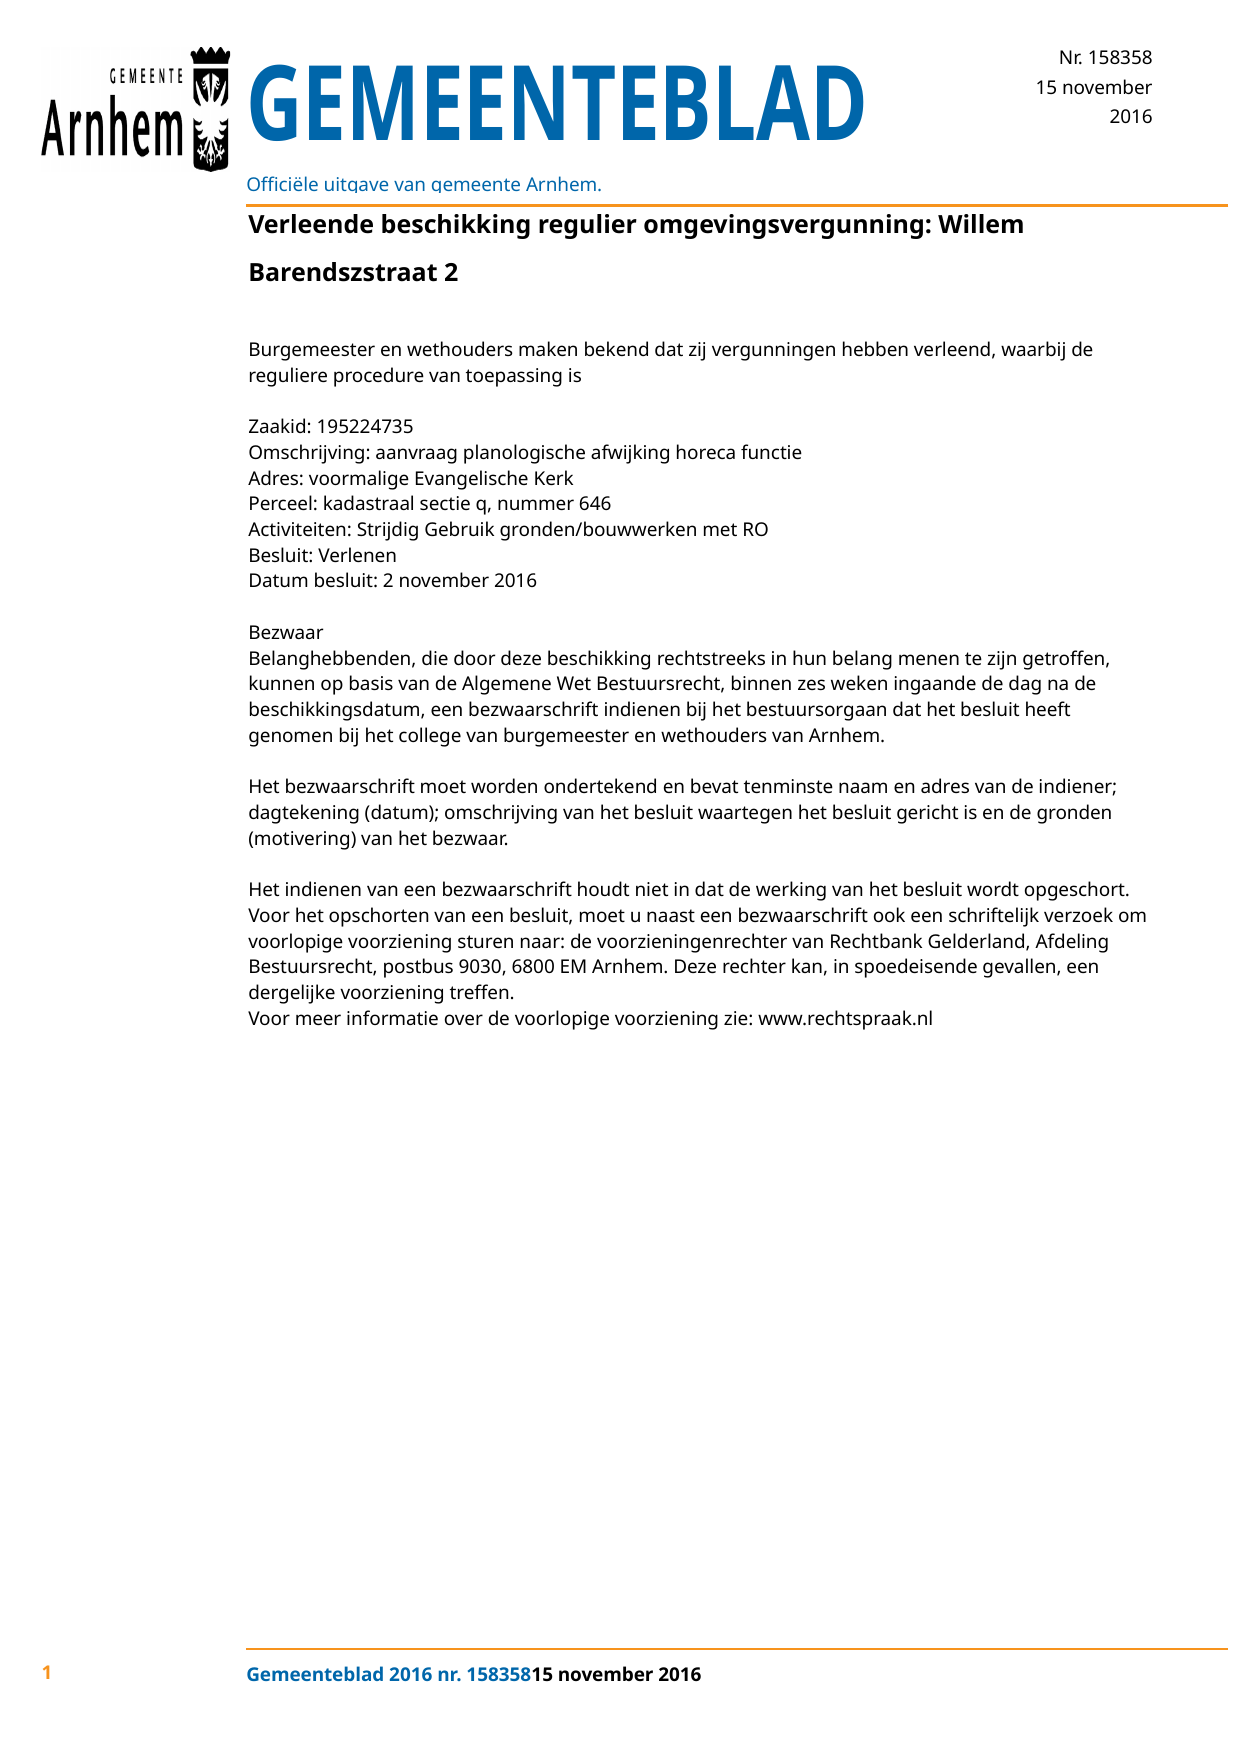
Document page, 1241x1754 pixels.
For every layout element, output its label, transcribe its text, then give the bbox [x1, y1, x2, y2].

text Burgemeester en wethouders maken bekend dat zij vergunningen hebben verleend, waarbij de reguliere procedure van toepassing is [248, 336, 1152, 388]
text Perceel: kadastraal sectie q, nummer 646 [248, 491, 1152, 516]
picture [41, 47, 231, 172]
text Besluit: Verlenen [248, 542, 1152, 568]
text Adres: voormalige Evangelische Kerk [248, 465, 1152, 491]
text Het bezwaarschrift moet worden ondertekend en bevat tenminste naam en adres van de indiener; dagtekening (datum); omschrijving van het besluit waartegen het besluit gericht is en de gronden (motivering) van het bezwaar. [248, 773, 1152, 851]
text Activiteiten: Strijdig Gebruik gronden/bouwwerken met RO [248, 516, 1152, 542]
text Belanghebbenden, die door deze beschikking rechtstreeks in hun belang menen te zijn getroffen, kunnen op basis van de Algemene Wet Bestuursrecht, binnen zes weken ingaande de dag na de beschikkingsdatum, een bezwaarschrift indienen bij het bestuursorgaan dat het besluit heeft genomen bij het college van burgemeester en wethouders van Arnhem. [248, 645, 1152, 748]
text Verleende beschikking regulier omgevingsvergunning: Willem Barendszstraat 2 [248, 207, 1152, 288]
text Omschrijving: aanvraag planologische afwijking horeca functie [248, 439, 1152, 465]
text Bezwaar [248, 619, 1152, 645]
text Het indienen van een bezwaarschrift houdt niet in dat de werking van het besluit wordt opgeschort. Voor het opschorten van een besluit, moet u naast een bezwaarschrift ook een schriftelijk verzoek om voorlopige voorziening sturen naar: de voorzieningenrechter van Rechtbank Gelderland, Afdeling Bestuursrecht, postbus 9030, 6800 EM Arnhem. Deze rechter kan, in spoedeisende gevallen, een dergelijke voorziening treffen. [248, 876, 1152, 1005]
text Datum besluit: 2 november 2016 [248, 568, 1152, 593]
text Voor meer informatie over de voorlopige voorziening zie: www.rechtspraak.nl [248, 1005, 1152, 1031]
text Zaakid: 195224735 [248, 413, 1152, 439]
